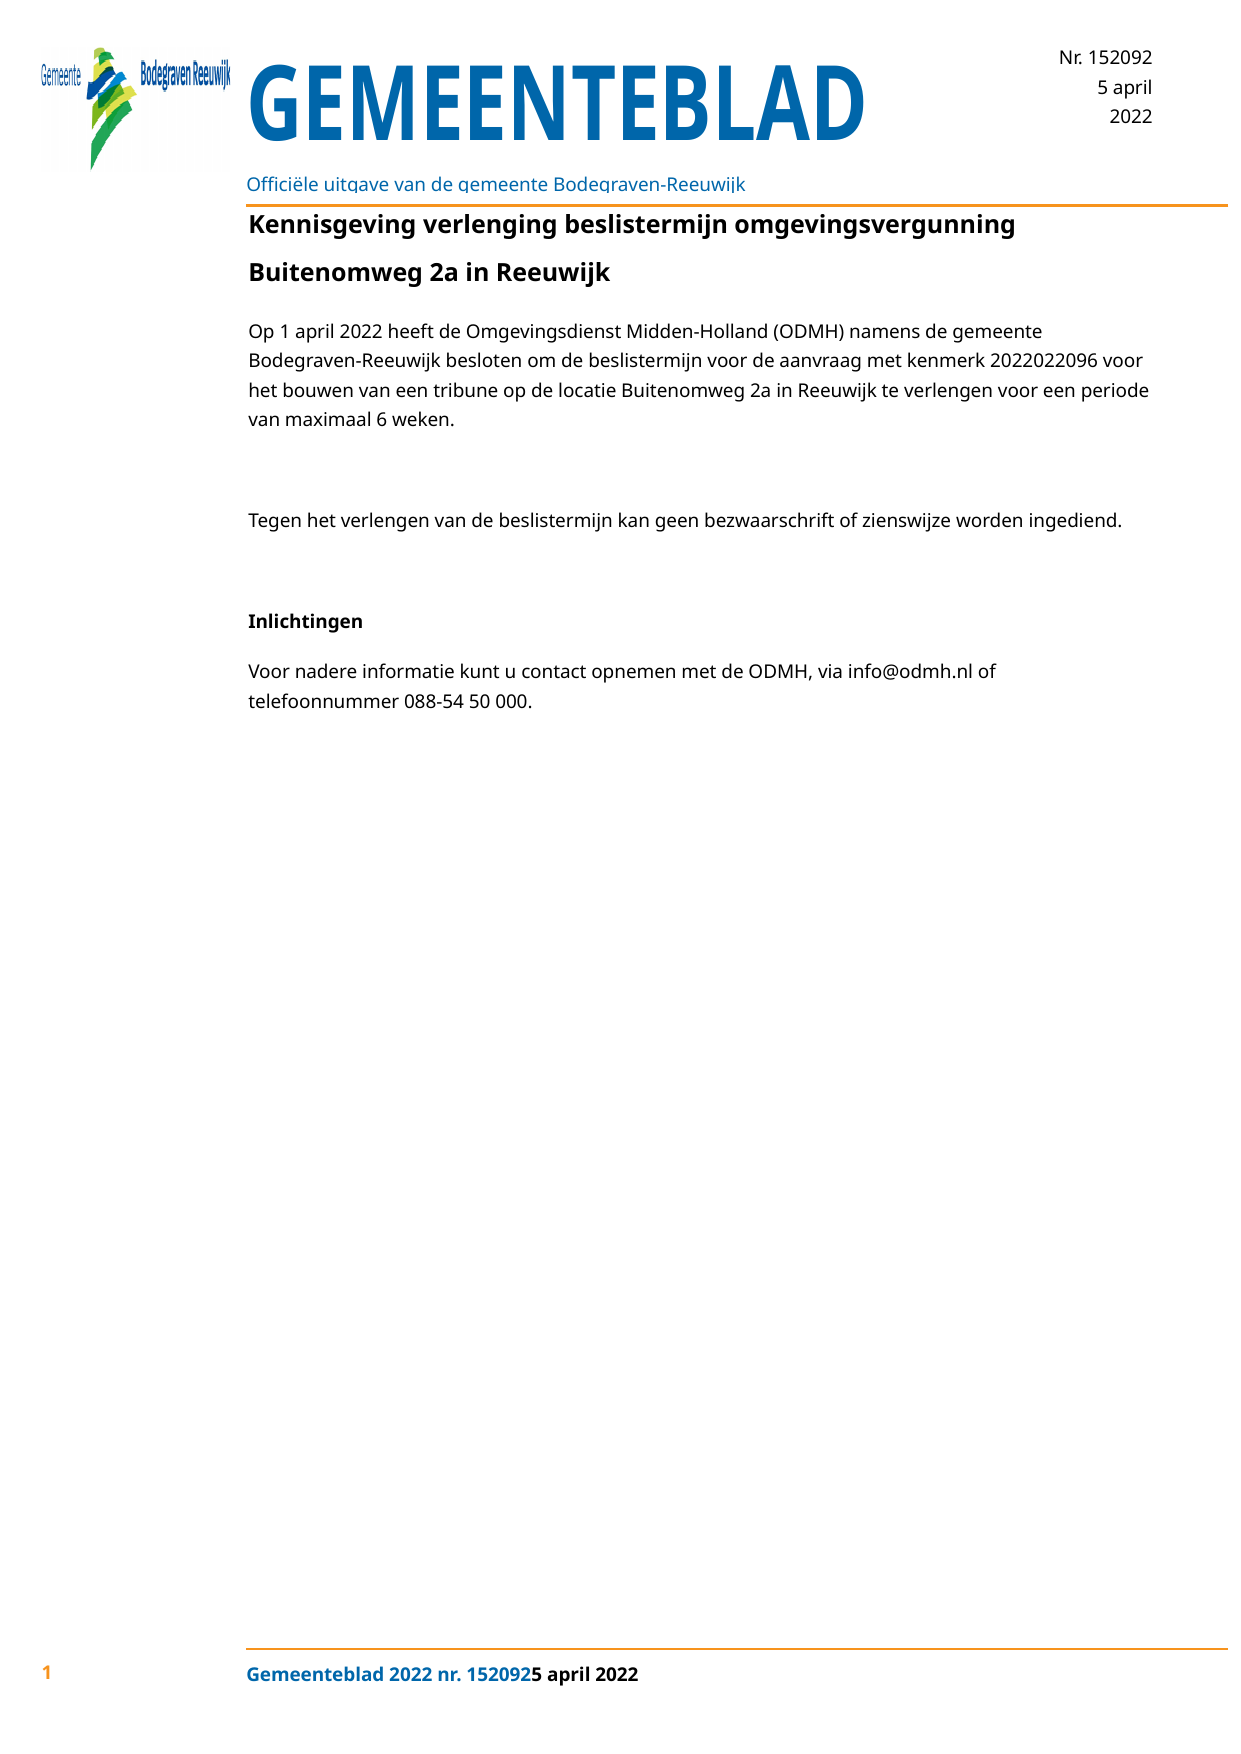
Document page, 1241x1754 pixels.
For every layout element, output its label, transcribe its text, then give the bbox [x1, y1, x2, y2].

text Voor nadere informatie kunt u contact opnemen met de ODMH, via info@odmh.nl of telefoonnummer 088-54 50 000. [248, 659, 1152, 714]
text Inlichtingen [248, 608, 1152, 634]
picture [41, 47, 231, 172]
text Tegen het verlengen van de beslistermijn kan geen bezwaarschrift of zienswijze worden ingediend. [248, 507, 1152, 533]
text Kennisgeving verlenging beslistermijn omgevingsvergunning Buitenomweg 2a in Reeuwijk [248, 207, 1152, 288]
text Op 1 april 2022 heeft de Omgevingsdienst Midden-Holland (ODMH) namens de gemeente Bodegraven-Reeuwijk besloten om de beslistermijn voor de aanvraag met kenmerk 2022022096 voor het bouwen van een tribune op de locatie Buitenomweg 2a in Reeuwijk te verlengen voor een periode van maximaal 6 weken. [248, 318, 1152, 432]
